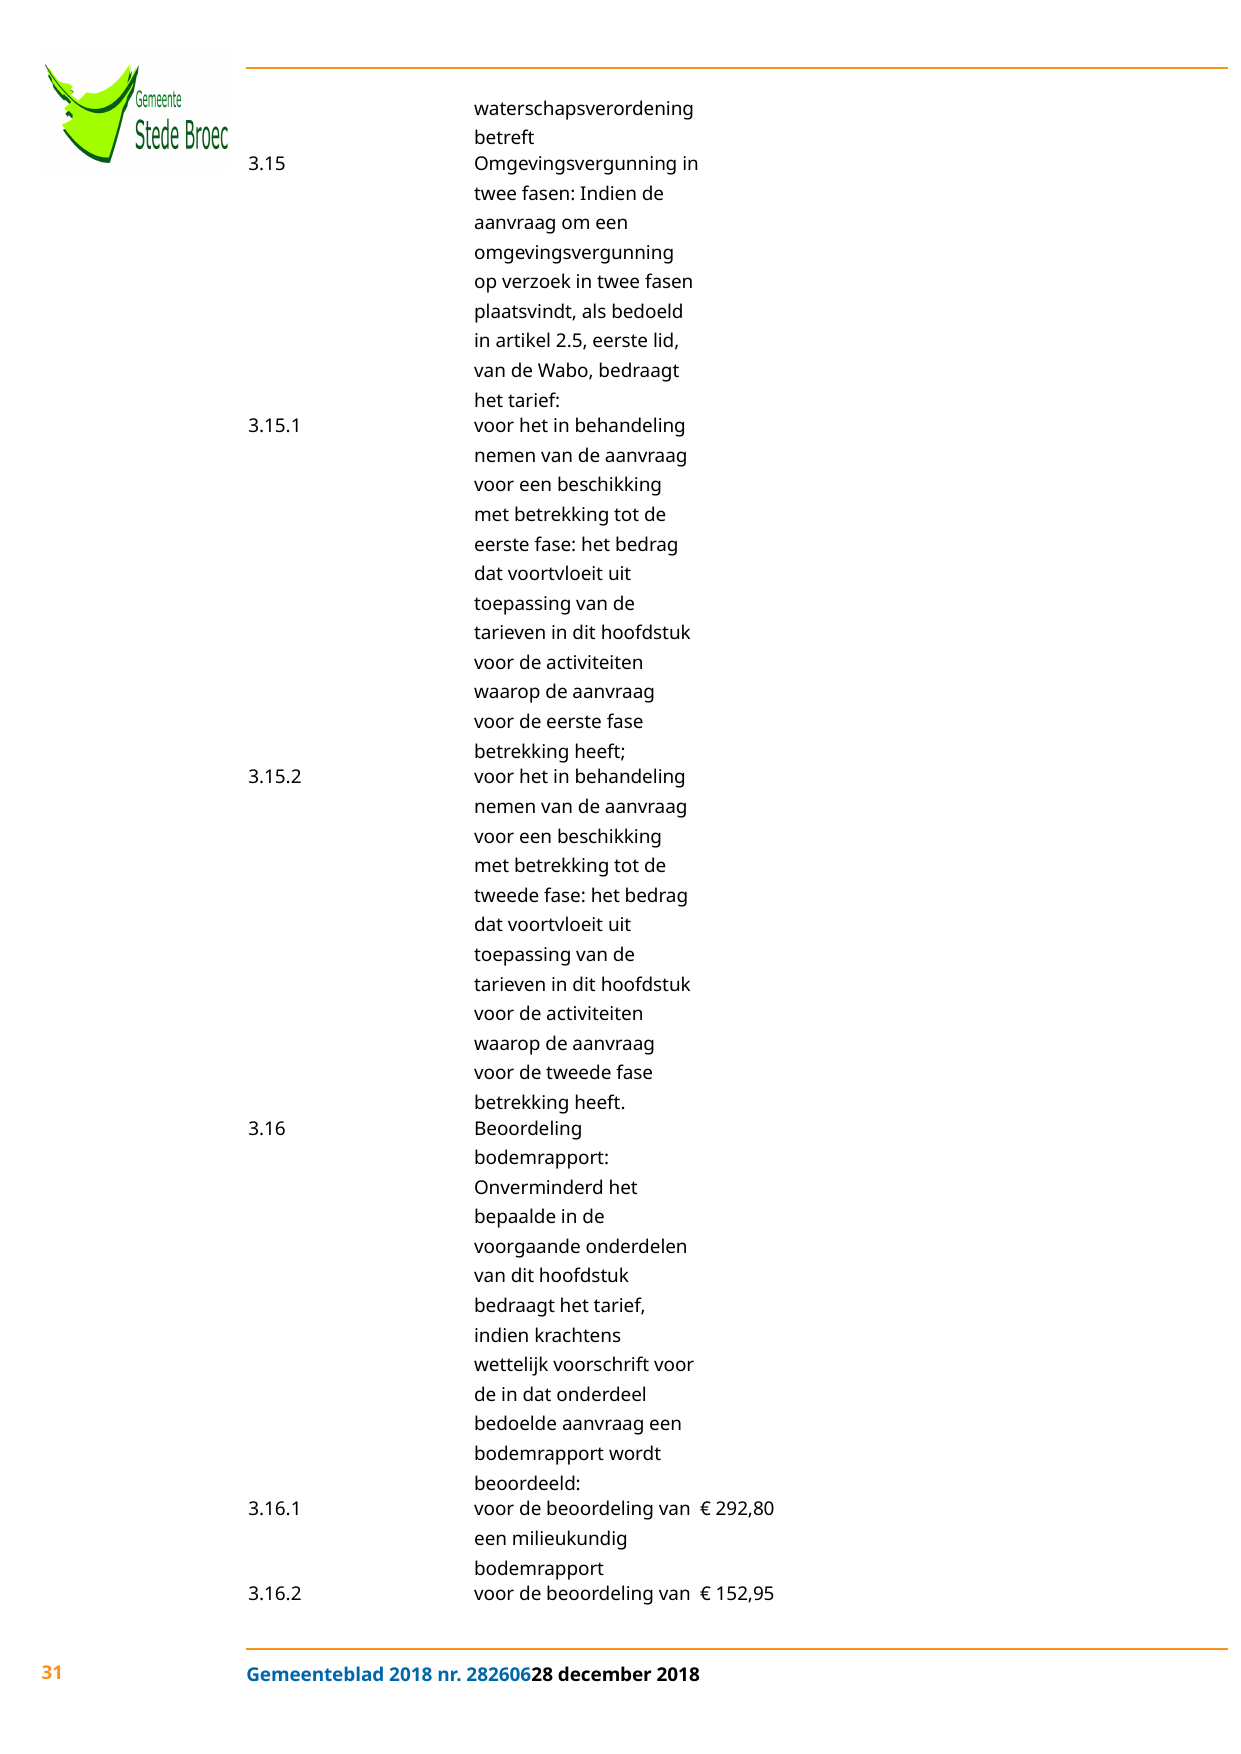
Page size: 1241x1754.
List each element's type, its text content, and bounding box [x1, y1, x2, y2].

table_cell [248, 95, 474, 150]
table_cell € 152,95 [700, 1580, 926, 1606]
table_cell waterschapsverordening betreft [474, 95, 700, 150]
table_cell Omgevingsvergunning in twee fasen: Indien de aanvraag om een omgevingsvergunning op verzoek in twee fasen plaatsvindt, als bedoeld in artikel 2.5, eerste lid, van de Wabo, bedraagt het tarief: [474, 150, 700, 412]
table_cell voor de beoordeling van [474, 1580, 700, 1606]
table_cell 3.16.1 [248, 1496, 474, 1580]
table_cell 3.15 [248, 150, 474, 412]
table_cell [926, 1496, 1152, 1580]
table_cell [700, 413, 926, 764]
table_cell [700, 764, 926, 1115]
table_cell 3.16.2 [248, 1580, 474, 1606]
table_cell [926, 1580, 1152, 1606]
table_cell [700, 1115, 926, 1496]
table_cell [926, 764, 1152, 1115]
table_cell [926, 413, 1152, 764]
table_cell € 292,80 [700, 1496, 926, 1580]
table_cell 3.16 [248, 1115, 474, 1496]
table_cell [926, 150, 1152, 412]
picture [41, 47, 231, 172]
table_cell 3.15.2 [248, 764, 474, 1115]
table_cell Beoordeling bodemrapport: Onverminderd het bepaalde in de voorgaande onderdelen van dit hoofdstuk bedraagt het tarief, indien krachtens wettelijk voorschrift voor de in dat onderdeel bedoelde aanvraag een bodemrapport wordt beoordeeld: [474, 1115, 700, 1496]
table_cell 3.15.1 [248, 413, 474, 764]
table_cell voor de beoordeling van een milieukundig bodemrapport [474, 1496, 700, 1580]
table_cell [926, 1115, 1152, 1496]
table_cell voor het in behandeling nemen van de aanvraag voor een beschikking met betrekking tot de tweede fase: het bedrag dat voortvloeit uit toepassing van de tarieven in dit hoofdstuk voor de activiteiten waarop de aanvraag voor de tweede fase betrekking heeft. [474, 764, 700, 1115]
table_cell [926, 95, 1152, 150]
table_cell [700, 95, 926, 150]
table_cell voor het in behandeling nemen van de aanvraag voor een beschikking met betrekking tot de eerste fase: het bedrag dat voortvloeit uit toepassing van de tarieven in dit hoofdstuk voor de activiteiten waarop de aanvraag voor de eerste fase betrekking heeft; [474, 413, 700, 764]
table_cell [700, 150, 926, 412]
